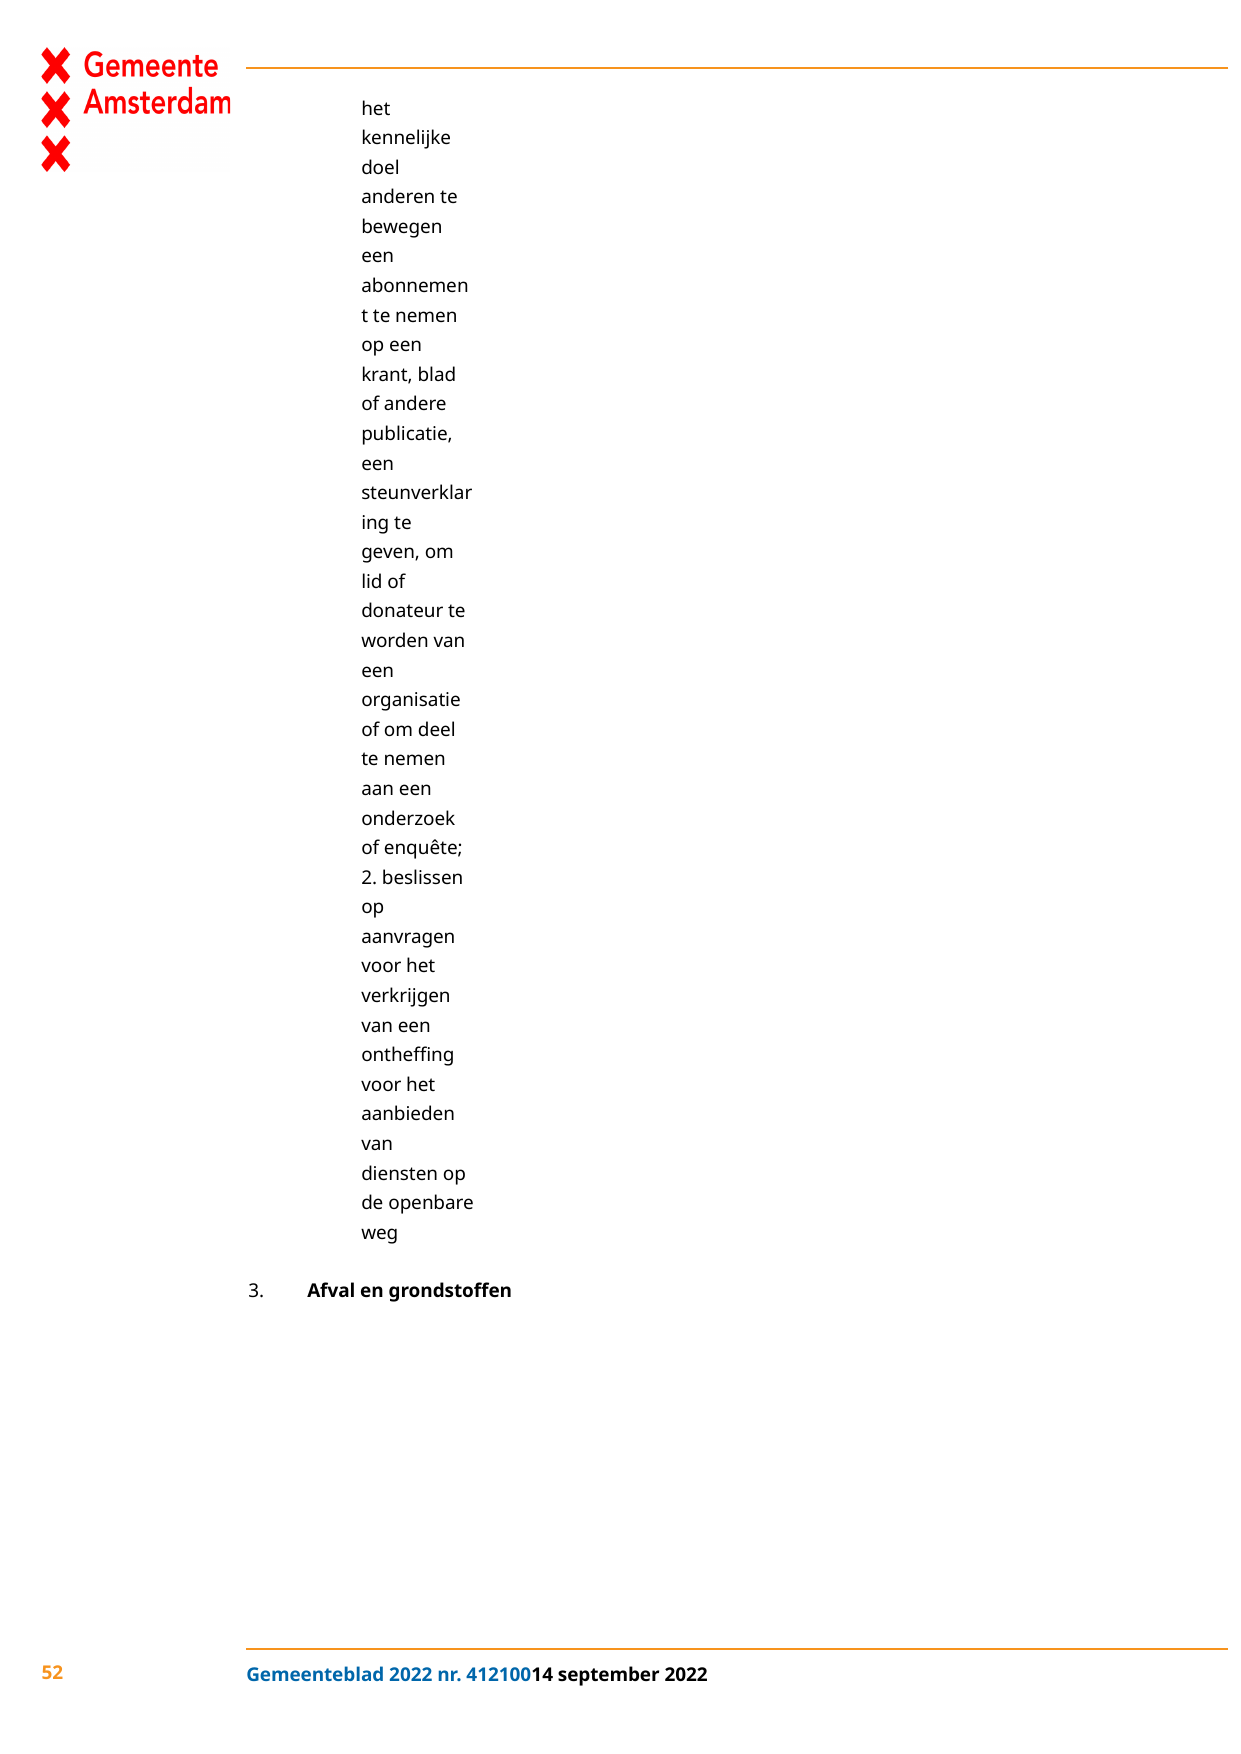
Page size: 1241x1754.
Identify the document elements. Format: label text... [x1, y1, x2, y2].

picture [41, 47, 231, 172]
table_cell [700, 95, 813, 1245]
table_cell [926, 95, 1038, 1245]
table_cell het kennelijke doel anderen te bewegen een abonnement te nemen op een krant, blad of andere publicatie, een steunverklaring te geven, om lid of donateur te worden van een organisatie of om deel te nemen aan een onderzoek of enquête; 2. beslissen op aanvragen voor het verkrijgen van een ontheffing voor het aanbieden van diensten op de openbare weg [361, 95, 474, 1245]
table_cell [1039, 95, 1152, 1245]
list Afval en grondstoffen [248, 1277, 1152, 1303]
table_cell [587, 95, 700, 1245]
table_cell [248, 95, 361, 1245]
table_cell [813, 95, 926, 1245]
table_cell [474, 95, 587, 1245]
